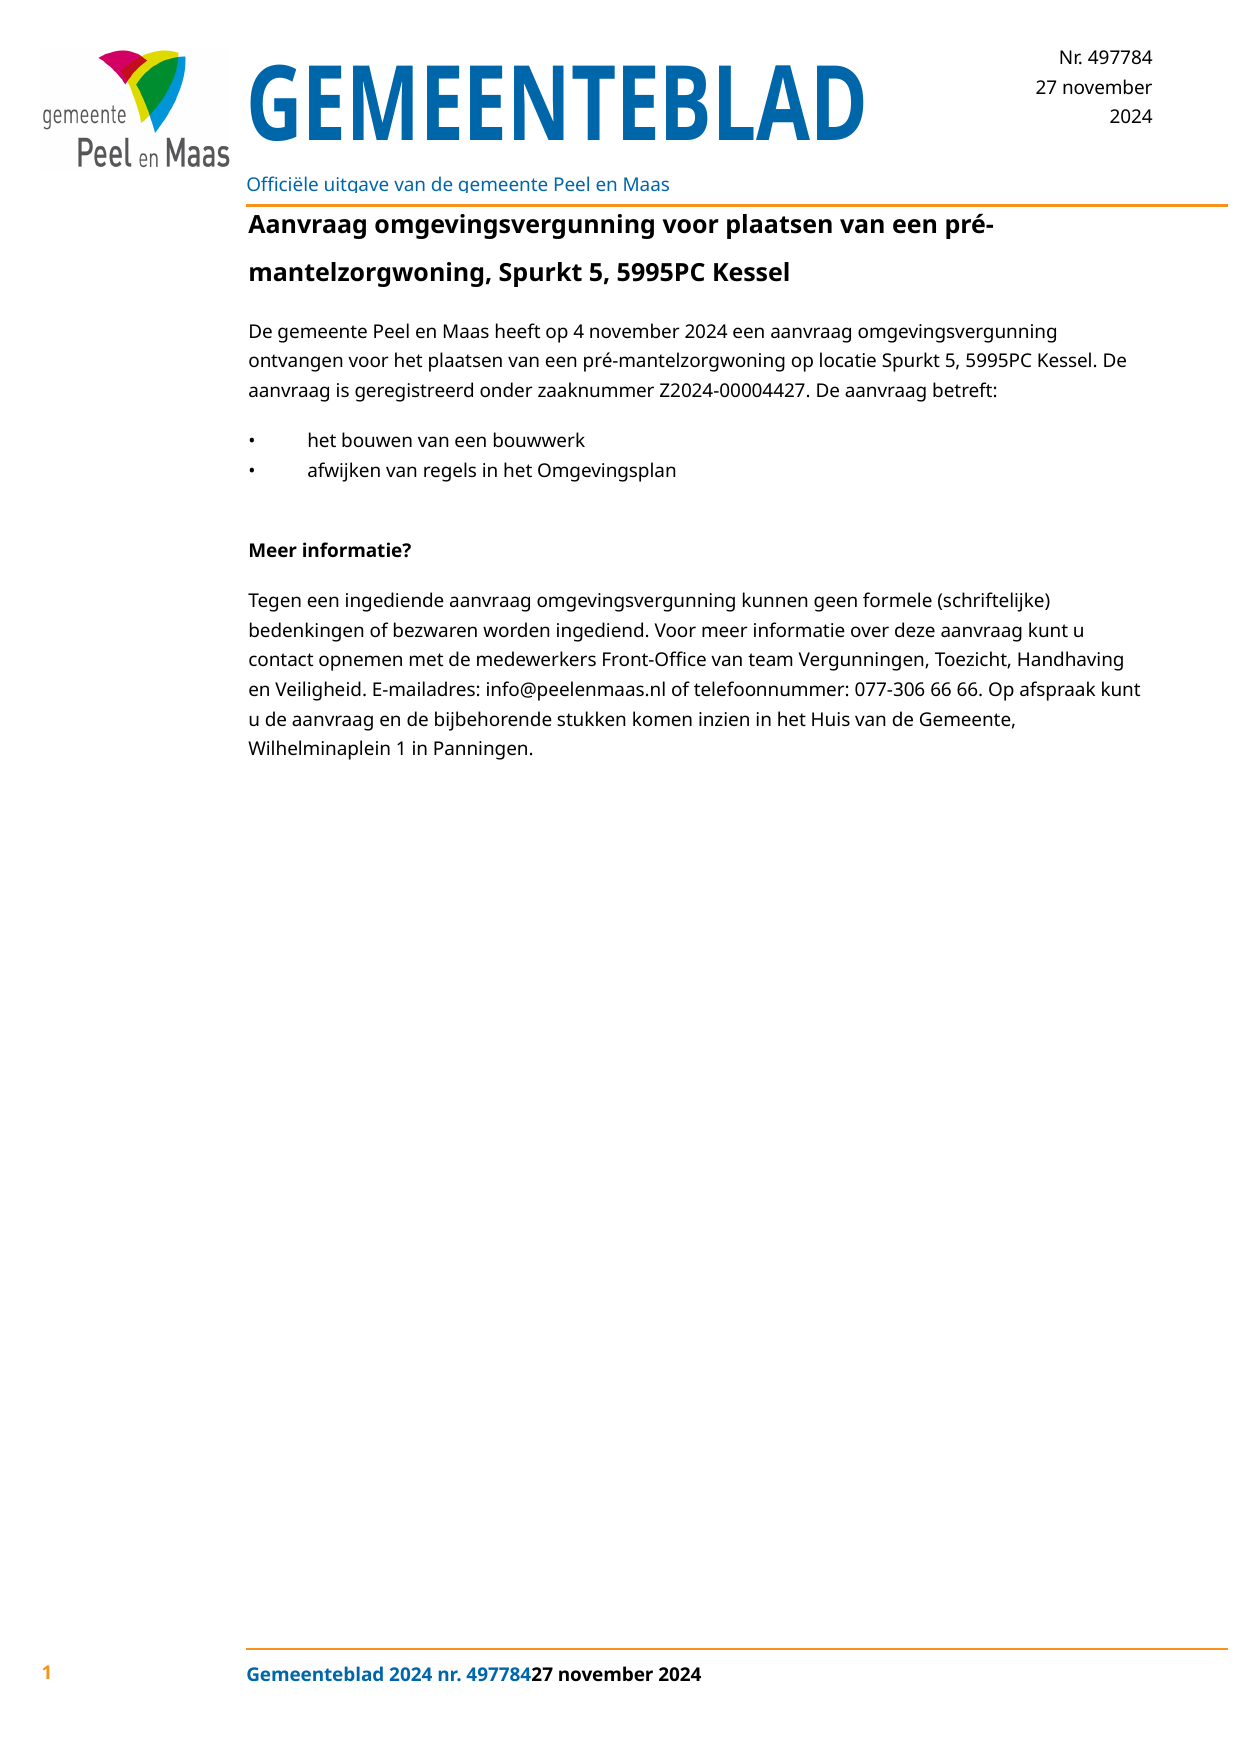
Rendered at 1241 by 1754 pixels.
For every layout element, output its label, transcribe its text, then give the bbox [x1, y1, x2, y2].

text Tegen een ingediende aanvraag omgevingsvergunning kunnen geen formele (schriftelijke) bedenkingen of bezwaren worden ingediend. Voor meer informatie over deze aanvraag kunt u contact opnemen met de medewerkers Front-Office van team Vergunningen, Toezicht, Handhaving en Veiligheid. E-mailadres: info@peelenmaas.nl of telefoonnummer: 077-306 66 66. Op afspraak kunt u de aanvraag en de bijbehorende stukken komen inzien in het Huis van de Gemeente, Wilhelminaplein 1 in Panningen. [248, 587, 1152, 761]
text Meer informatie? [248, 537, 1152, 563]
list het bouwen van een bouwwerk [248, 427, 1152, 453]
text Aanvraag omgevingsvergunning voor plaatsen van een pré-mantelzorgwoning, Spurkt 5, 5995PC Kessel [248, 207, 1152, 288]
picture [41, 47, 231, 172]
text De gemeente Peel en Maas heeft op 4 november 2024 een aanvraag omgevingsvergunning ontvangen voor het plaatsen van een pré-mantelzorgwoning op locatie Spurkt 5, 5995PC Kessel. De aanvraag is geregistreerd onder zaaknummer Z2024-00004427. De aanvraag betreft: [248, 318, 1152, 403]
list afwijken van regels in het Omgevingsplan [248, 457, 1152, 483]
